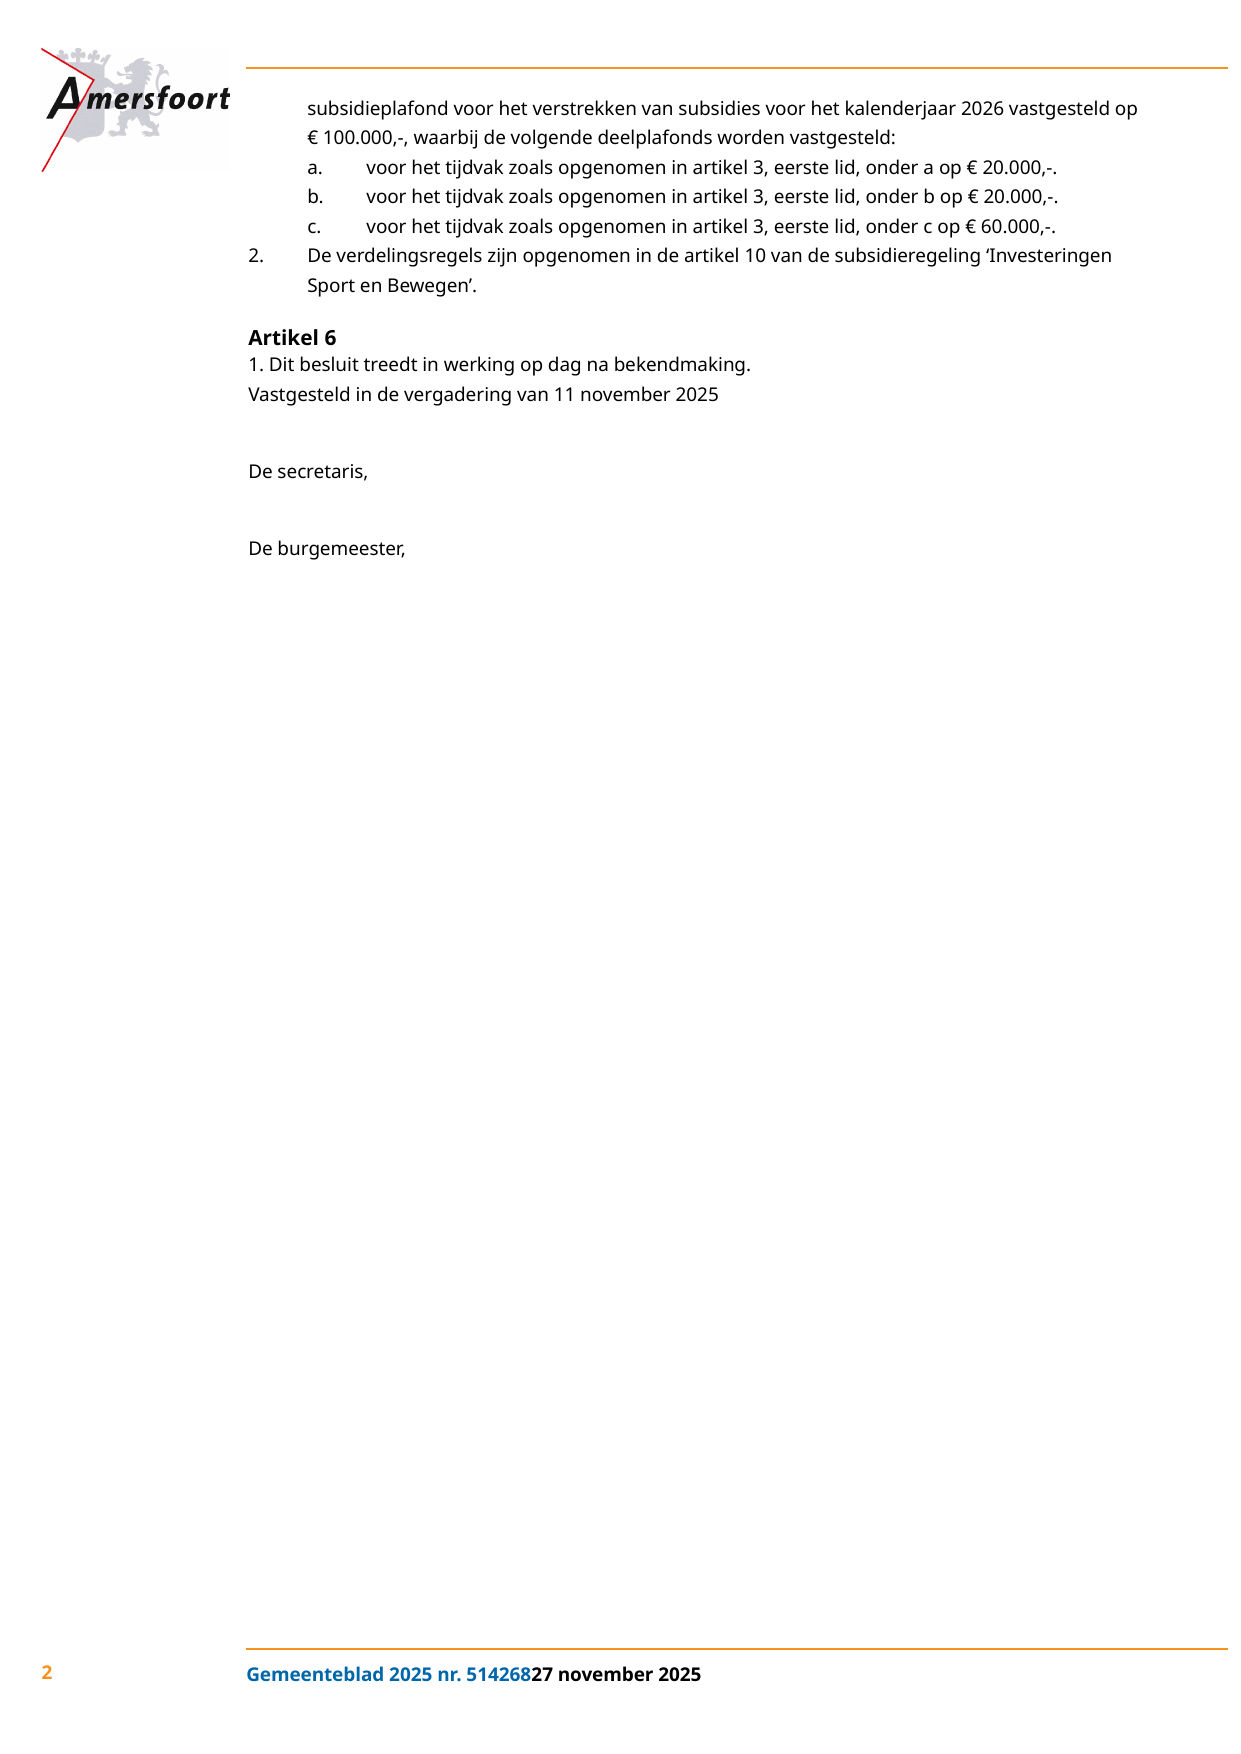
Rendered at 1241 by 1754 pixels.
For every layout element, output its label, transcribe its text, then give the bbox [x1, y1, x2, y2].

list voor het tijdvak zoals opgenomen in artikel 3, eerste lid, onder a op € 20.000,-. [307, 154, 1152, 180]
text Artikel 6 [248, 323, 1152, 351]
list subsidieplafond voor het verstrekken van subsidies voor het kalenderjaar 2026 vastgesteld op € 100.000,-, waarbij de volgende deelplafonds worden vastgesteld: [248, 95, 1152, 150]
text De burgemeester, [248, 535, 1152, 561]
text 1. Dit besluit treedt in werking op dag na bekendmaking. [248, 351, 1152, 377]
list De verdelingsregels zijn opgenomen in de artikel 10 van de subsidieregeling ‘Investeringen Sport en Bewegen’. [248, 243, 1152, 298]
list voor het tijdvak zoals opgenomen in artikel 3, eerste lid, onder c op € 60.000,-. [307, 213, 1152, 239]
text Vastgesteld in de vergadering van 11 november 2025 [248, 381, 1152, 406]
picture [41, 47, 231, 172]
list voor het tijdvak zoals opgenomen in artikel 3, eerste lid, onder b op € 20.000,-. [307, 183, 1152, 209]
text De secretaris, [248, 458, 1152, 484]
